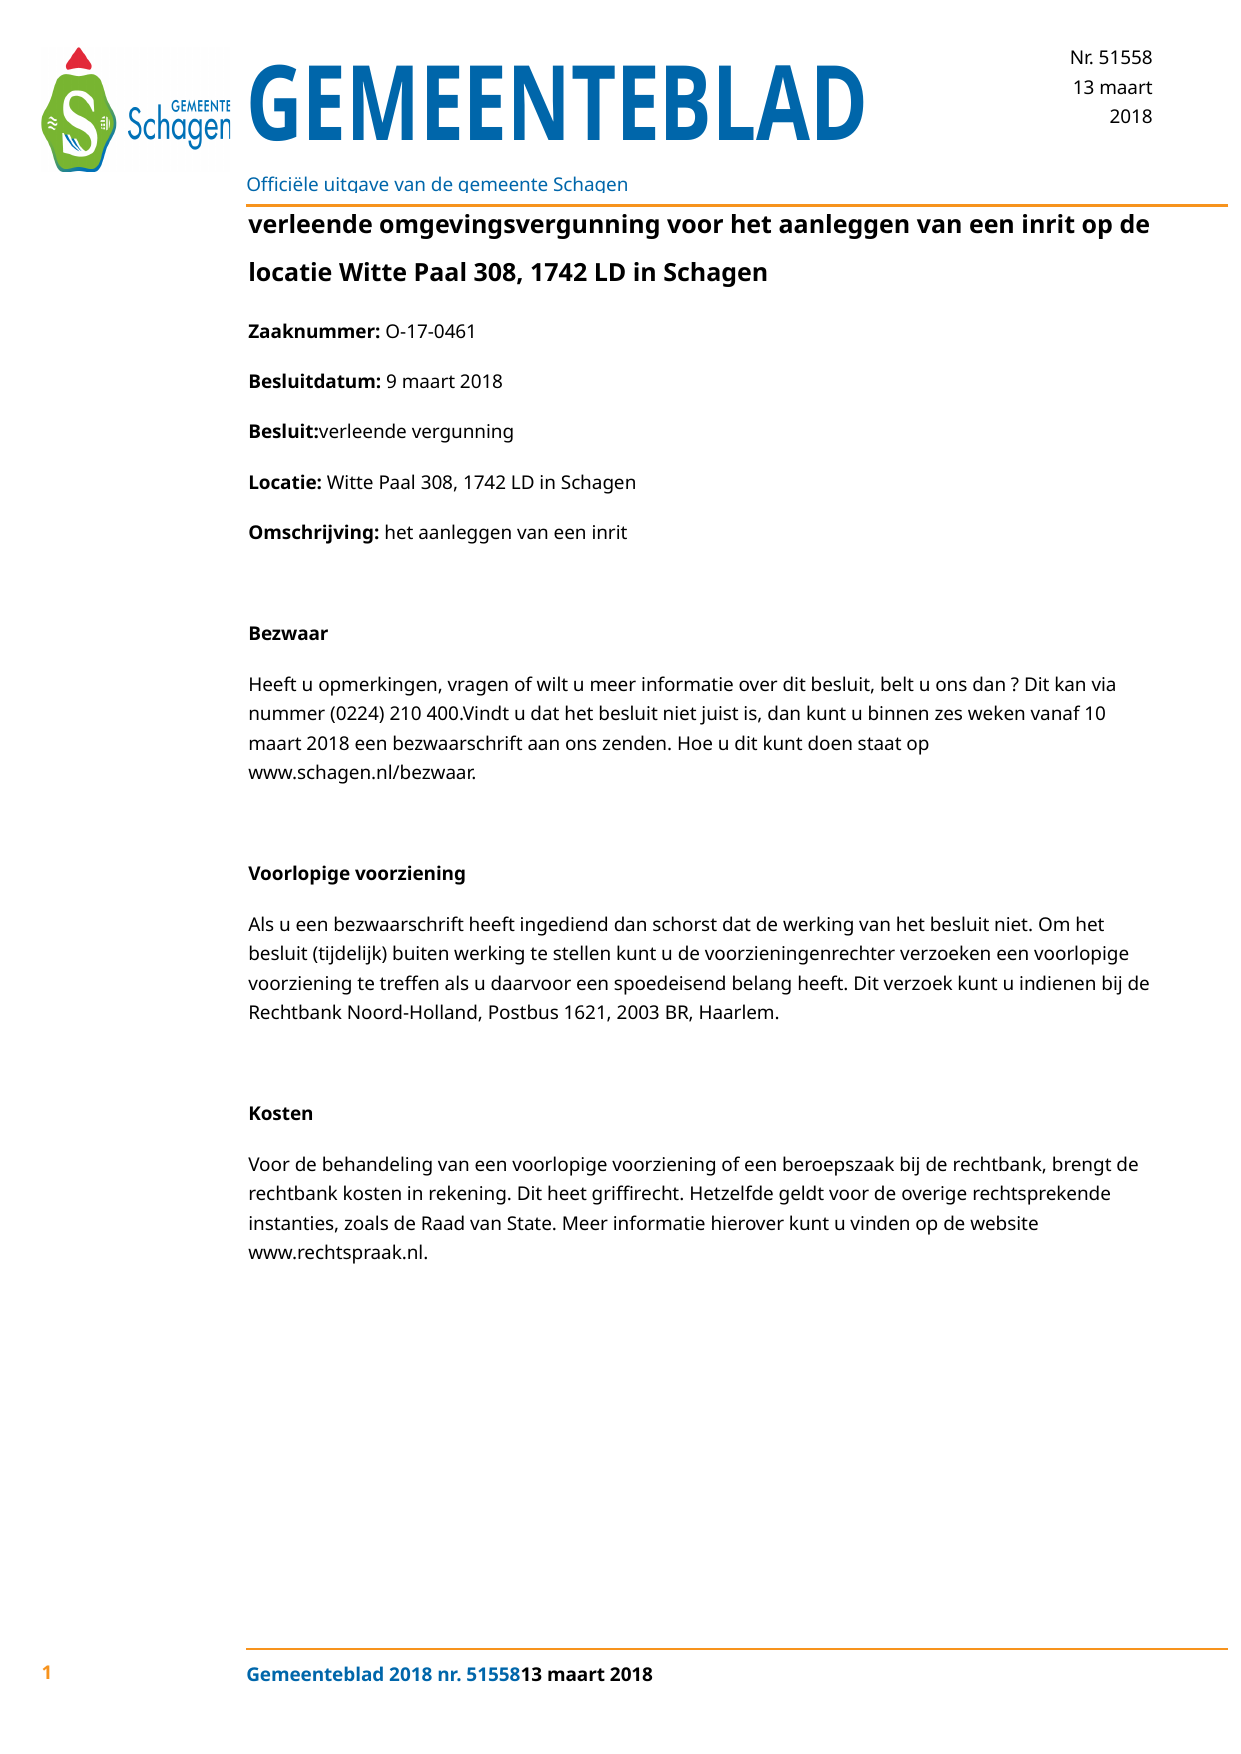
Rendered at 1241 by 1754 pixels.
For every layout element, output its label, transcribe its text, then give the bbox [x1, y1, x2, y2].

text Zaaknummer: O-17-0461 [248, 318, 1152, 344]
text Voorlopige voorziening [248, 860, 1152, 886]
text Bezwaar [248, 620, 1152, 646]
picture [41, 47, 231, 172]
text Als u een bezwaarschrift heeft ingediend dan schorst dat de werking van het besluit niet. Om het besluit (tijdelijk) buiten werking te stellen kunt u de voorzieningenrechter verzoeken een voorlopige voorziening te treffen als u daarvoor een spoedeisend belang heeft. Dit verzoek kunt u indienen bij de Rechtbank Noord-Holland, Postbus 1621, 2003 BR, Haarlem. [248, 911, 1152, 1025]
text verleende omgevingsvergunning voor het aanleggen van een inrit op de locatie Witte Paal 308, 1742 LD in Schagen [248, 207, 1152, 288]
text Locatie: Witte Paal 308, 1742 LD in Schagen [248, 469, 1152, 495]
text Besluitdatum: 9 maart 2018 [248, 368, 1152, 394]
text Besluit:verleende vergunning [248, 419, 1152, 444]
text Voor de behandeling van een voorlopige voorziening of een beroepszaak bij de rechtbank, brengt de rechtbank kosten in rekening. Dit heet griffirecht. Hetzelfde geldt voor de overige rechtsprekende instanties, zoals de Raad van State. Meer informatie hierover kunt u vinden op de website www.rechtspraak.nl. [248, 1151, 1152, 1265]
text Heeft u opmerkingen, vragen of wilt u meer informatie over dit besluit, belt u ons dan ? Dit kan via nummer (0224) 210 400.Vindt u dat het besluit niet juist is, dan kunt u binnen zes weken vanaf 10 maart 2018 een bezwaarschrift aan ons zenden. Hoe u dit kunt doen staat op www.schagen.nl/bezwaar. [248, 671, 1152, 785]
text Omschrijving: het aanleggen van een inrit [248, 519, 1152, 545]
text Kosten [248, 1100, 1152, 1126]
